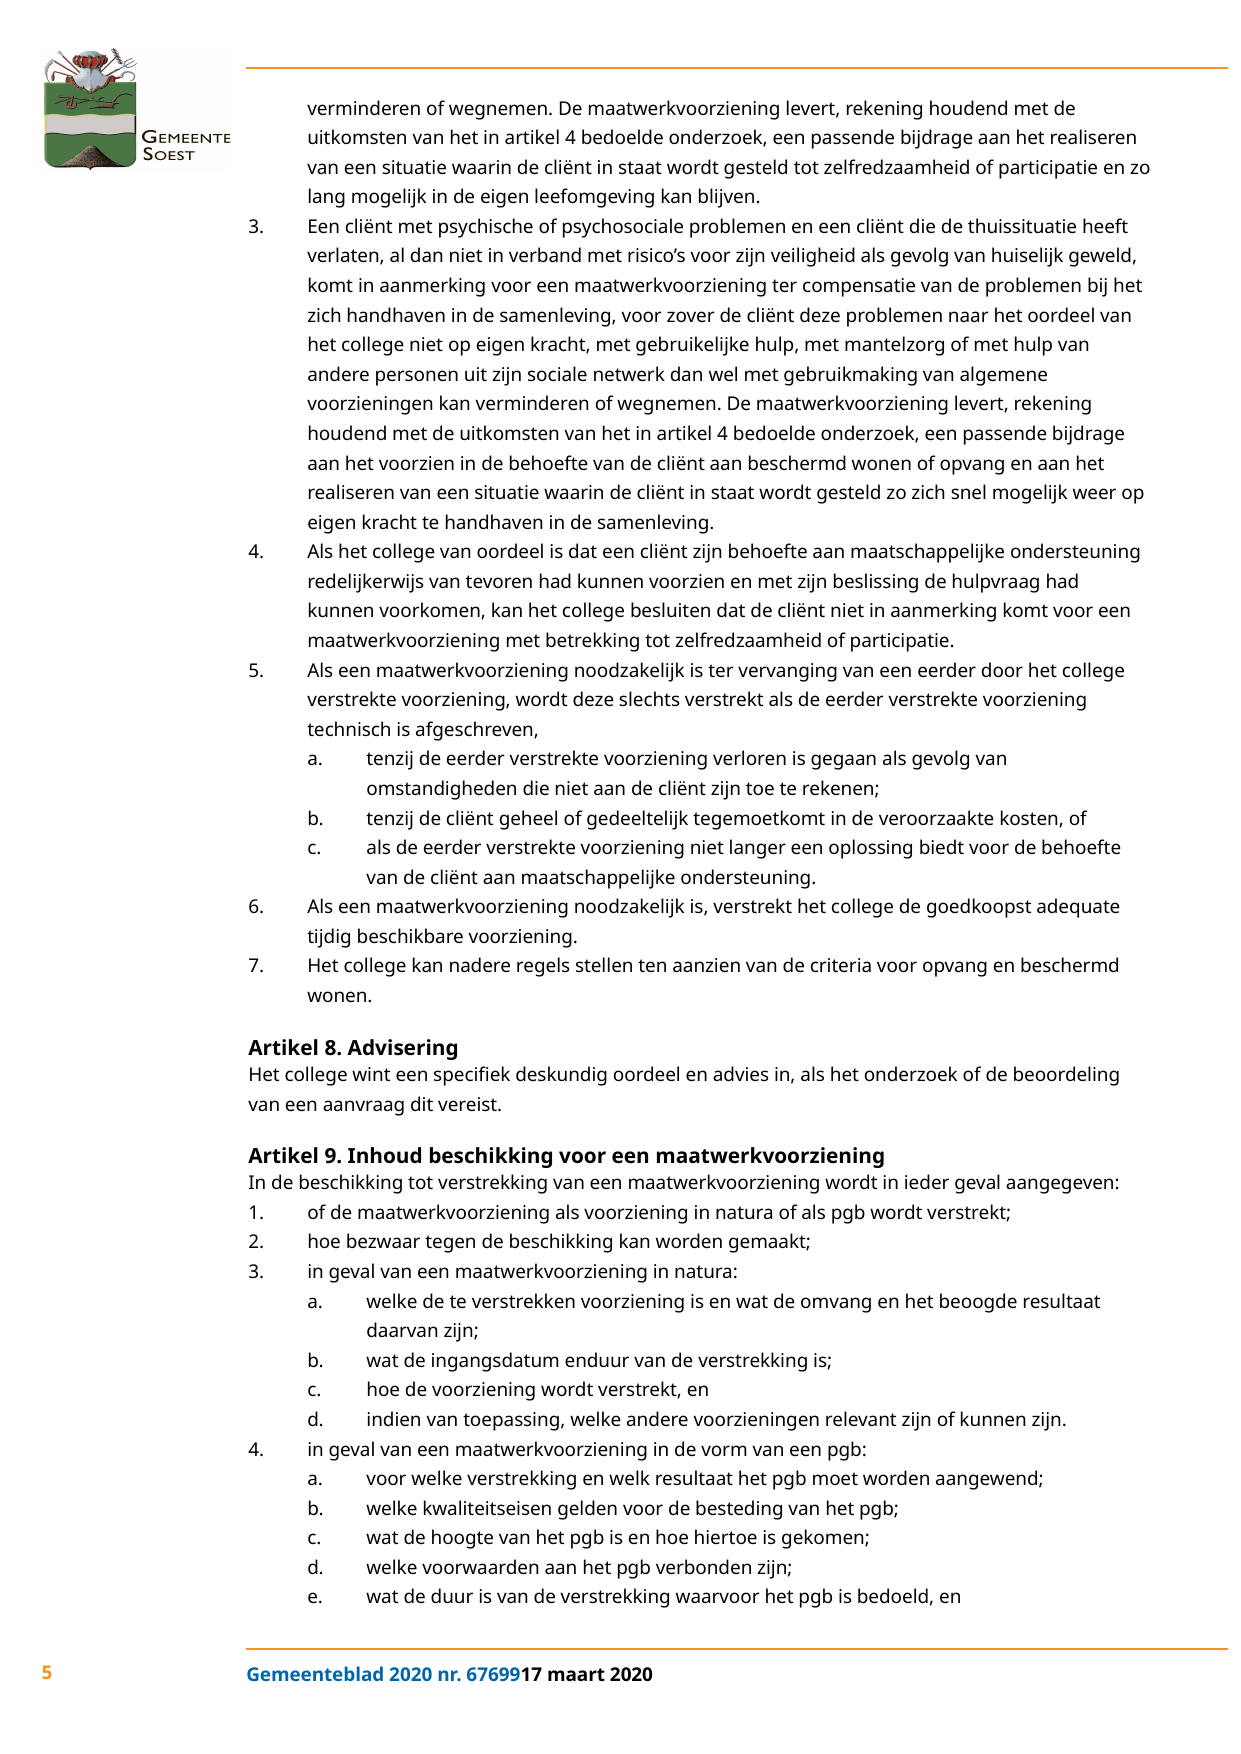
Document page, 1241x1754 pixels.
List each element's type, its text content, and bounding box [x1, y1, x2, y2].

text Artikel 9. Inhoud beschikking voor een maatwerkvoorziening [248, 1141, 1152, 1169]
list tenzij de eerder verstrekte voorziening verloren is gegaan als gevolg van omstandigheden die niet aan de cliënt zijn toe te rekenen; [307, 746, 1152, 801]
list wat de hoogte van het pgb is en hoe hiertoe is gekomen; [307, 1524, 1152, 1550]
list verminderen of wegnemen. De maatwerkvoorziening levert, rekening houdend met de uitkomsten van het in artikel 4 bedoelde onderzoek, een passende bijdrage aan het realiseren van een situatie waarin de cliënt in staat wordt gesteld tot zelfredzaamheid of participatie en zo lang mogelijk in de eigen leefomgeving kan blijven. [248, 95, 1152, 209]
list hoe bezwaar tegen de beschikking kan worden gemaakt; [248, 1229, 1152, 1254]
list in geval van een maatwerkvoorziening in de vorm van een pgb: [248, 1436, 1152, 1462]
list als de eerder verstrekte voorziening niet langer een oplossing biedt voor de behoefte van de cliënt aan maatschappelijke ondersteuning. [307, 834, 1152, 890]
list welke voorwaarden aan het pgb verbonden zijn; [307, 1554, 1152, 1580]
text Het college wint een specifiek deskundig oordeel en advies in, als het onderzoek of de beoordeling van een aanvraag dit vereist. [248, 1061, 1152, 1116]
text Artikel 8. Advisering [248, 1033, 1152, 1061]
list of de maatwerkvoorziening als voorziening in natura of als pgb wordt verstrekt; [248, 1199, 1152, 1225]
list hoe de voorziening wordt verstrekt, en [307, 1377, 1152, 1402]
list welke kwaliteitseisen gelden voor de besteding van het pgb; [307, 1495, 1152, 1521]
list wat de duur is van de verstrekking waarvoor het pgb is bedoeld, en [307, 1584, 1152, 1609]
list tenzij de cliënt geheel of gedeeltelijk tegemoetkomt in de veroorzaakte kosten, of [307, 805, 1152, 831]
list Het college kan nadere regels stellen ten aanzien van de criteria voor opvang en beschermd wonen. [248, 953, 1152, 1008]
list wat de ingangsdatum enduur van de verstrekking is; [307, 1347, 1152, 1373]
list in geval van een maatwerkvoorziening in natura: [248, 1258, 1152, 1284]
list voor welke verstrekking en welk resultaat het pgb moet worden aangewend; [307, 1465, 1152, 1491]
list Als een maatwerkvoorziening noodzakelijk is ter vervanging van een eerder door het college verstrekte voorziening, wordt deze slechts verstrekt als de eerder verstrekte voorziening technisch is afgeschreven, [248, 657, 1152, 742]
list indien van toepassing, welke andere voorzieningen relevant zijn of kunnen zijn. [307, 1406, 1152, 1432]
list welke de te verstrekken voorziening is en wat de omvang en het beoogde resultaat daarvan zijn; [307, 1288, 1152, 1343]
list Een cliënt met psychische of psychosociale problemen en een cliënt die de thuissituatie heeft verlaten, al dan niet in verband met risico’s voor zijn veiligheid als gevolg van huiselijk geweld, komt in aanmerking voor een maatwerkvoorziening ter compensatie van de problemen bij het zich handhaven in de samenleving, voor zover de cliënt deze problemen naar het oordeel van het college niet op eigen kracht, met gebruikelijke hulp, met mantelzorg of met hulp van andere personen uit zijn sociale netwerk dan wel met gebruikmaking van algemene voorzieningen kan verminderen of wegnemen. De maatwerkvoorziening levert, rekening houdend met de uitkomsten van het in artikel 4 bedoelde onderzoek, een passende bijdrage aan het voorzien in de behoefte van de cliënt aan beschermd wonen of opvang en aan het realiseren van een situatie waarin de cliënt in staat wordt gesteld zo zich snel mogelijk weer op eigen kracht te handhaven in de samenleving. [248, 213, 1152, 535]
picture [41, 47, 231, 172]
list Als een maatwerkvoorziening noodzakelijk is, verstrekt het college de goedkoopst adequate tijdig beschikbare voorziening. [248, 893, 1152, 949]
list Als het college van oordeel is dat een cliënt zijn behoefte aan maatschappelijke ondersteuning redelijkerwijs van tevoren had kunnen voorzien en met zijn beslissing de hulpvraag had kunnen voorkomen, kan het college besluiten dat de cliënt niet in aanmerking komt voor een maatwerkvoorziening met betrekking tot zelfredzaamheid of participatie. [248, 538, 1152, 653]
text In de beschikking tot verstrekking van een maatwerkvoorziening wordt in ieder geval aangegeven: [248, 1169, 1152, 1195]
